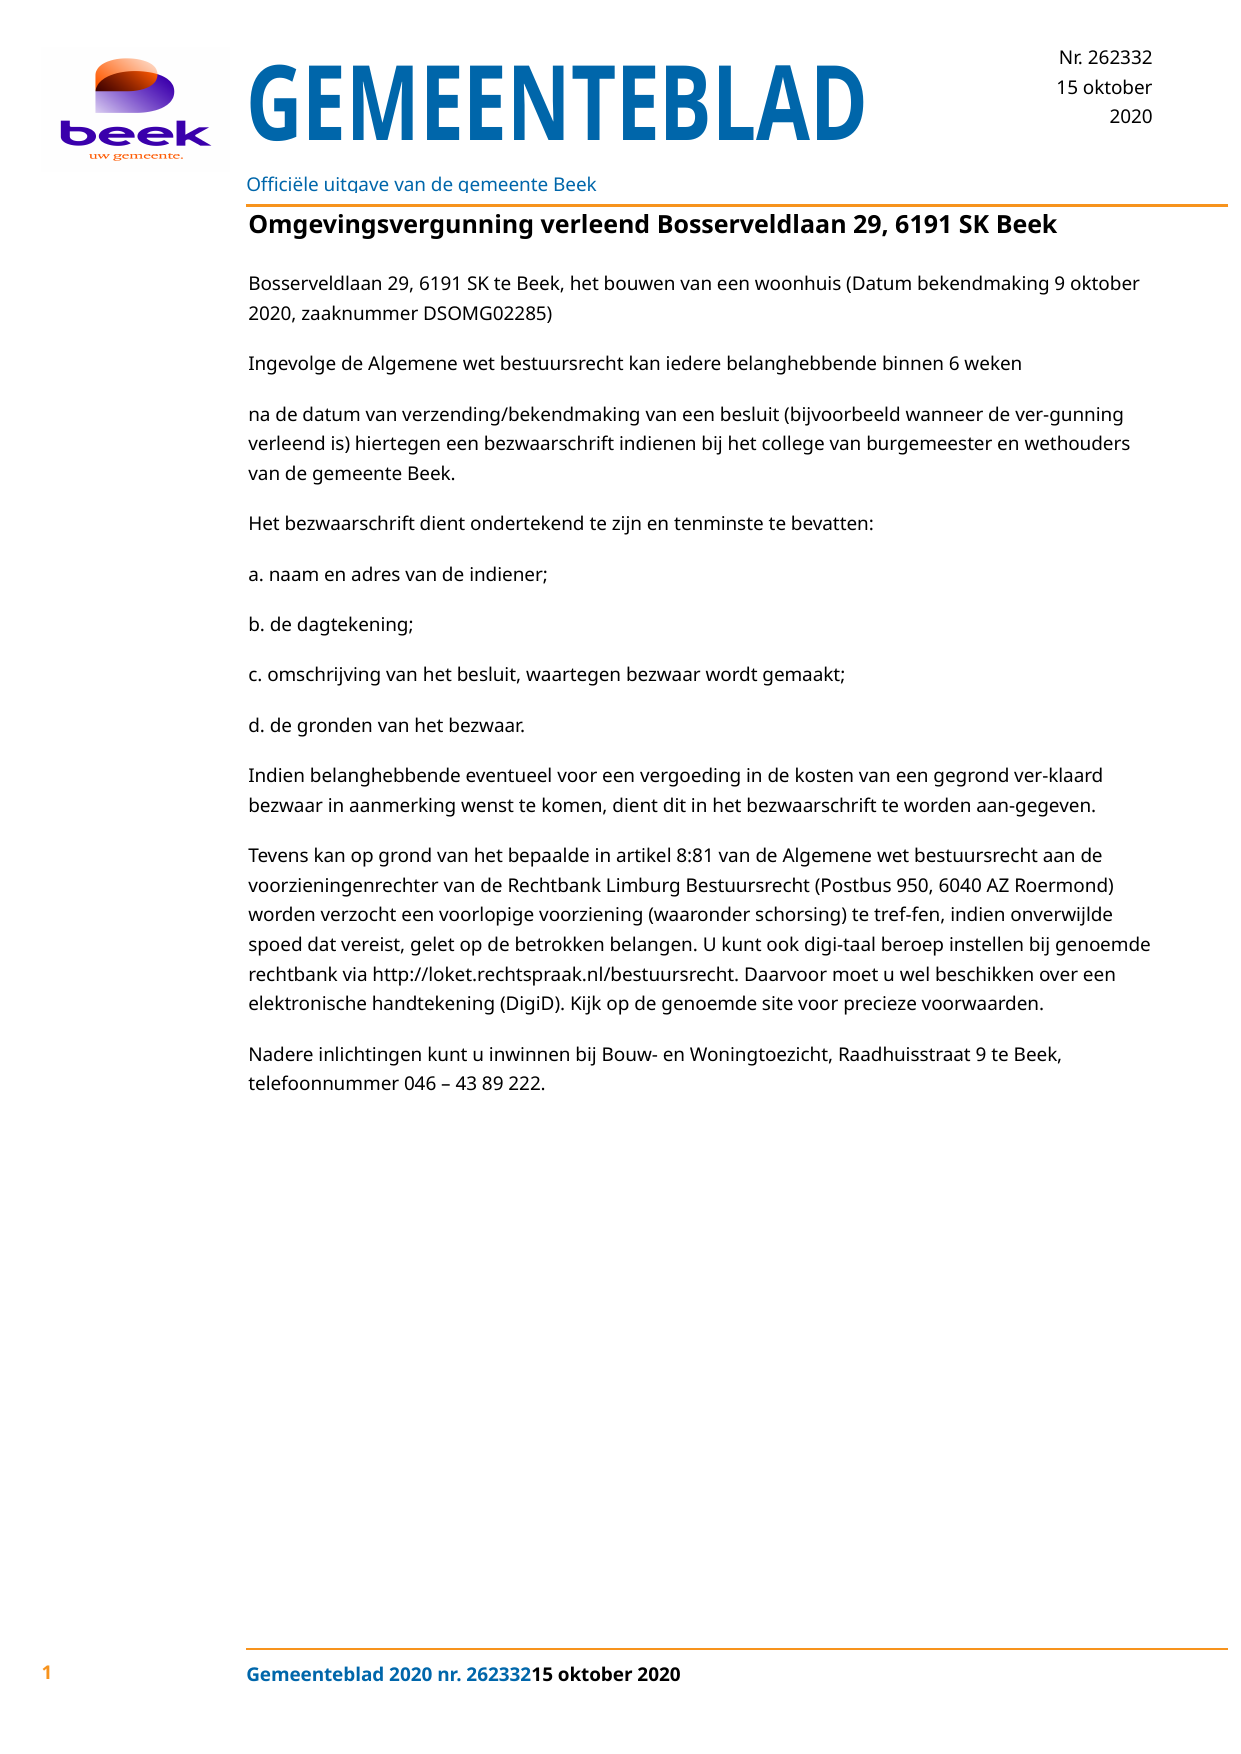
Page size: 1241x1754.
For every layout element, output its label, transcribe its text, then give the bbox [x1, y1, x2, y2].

text b. de dagtekening; [248, 611, 1152, 637]
text Bosserveldlaan 29, 6191 SK te Beek, het bouwen van een woonhuis (Datum bekendmaking 9 oktober 2020, zaaknummer DSOMG02285) [248, 270, 1152, 326]
text Tevens kan op grond van het bepaalde in artikel 8:81 van de Algemene wet bestuursrecht aan de voorzieningenrechter van de Rechtbank Limburg Bestuursrecht (Postbus 950, 6040 AZ Roermond) worden verzocht een voorlopige voorziening (waaronder schorsing) te tref-fen, indien onverwijlde spoed dat vereist, gelet op de betrokken belangen. U kunt ook digi-taal beroep instellen bij genoemde rechtbank via http://loket.rechtspraak.nl/bestuursrecht. Daarvoor moet u wel beschikken over een elektronische handtekening (DigiD). Kijk op de genoemde site voor precieze voorwaarden. [248, 842, 1152, 1016]
text Indien belanghebbende eventueel voor een vergoeding in de kosten van een gegrond ver-klaard bezwaar in aanmerking wenst te komen, dient dit in het bezwaarschrift te worden aan-gegeven. [248, 762, 1152, 818]
text Omgevingsvergunning verleend Bosserveldlaan 29, 6191 SK Beek [248, 207, 1152, 241]
text Nadere inlichtingen kunt u inwinnen bij Bouw- en Woningtoezicht, Raadhuisstraat 9 te Beek, telefoonnummer 046 – 43 89 222. [248, 1041, 1152, 1096]
text d. de gronden van het bezwaar. [248, 712, 1152, 738]
text Ingevolge de Algemene wet bestuursrecht kan iedere belanghebbende binnen 6 weken [248, 350, 1152, 376]
text c. omschrijving van het besluit, waartegen bezwaar wordt gemaakt; [248, 662, 1152, 687]
text Het bezwaarschrift dient ondertekend te zijn en tenminste te bevatten: [248, 510, 1152, 536]
picture [41, 47, 231, 172]
text a. naam en adres van de indiener; [248, 561, 1152, 586]
text na de datum van verzending/bekendmaking van een besluit (bijvoorbeeld wanneer de ver-gunning verleend is) hiertegen een bezwaarschrift indienen bij het college van burgemeester en wethouders van de gemeente Beek. [248, 401, 1152, 486]
